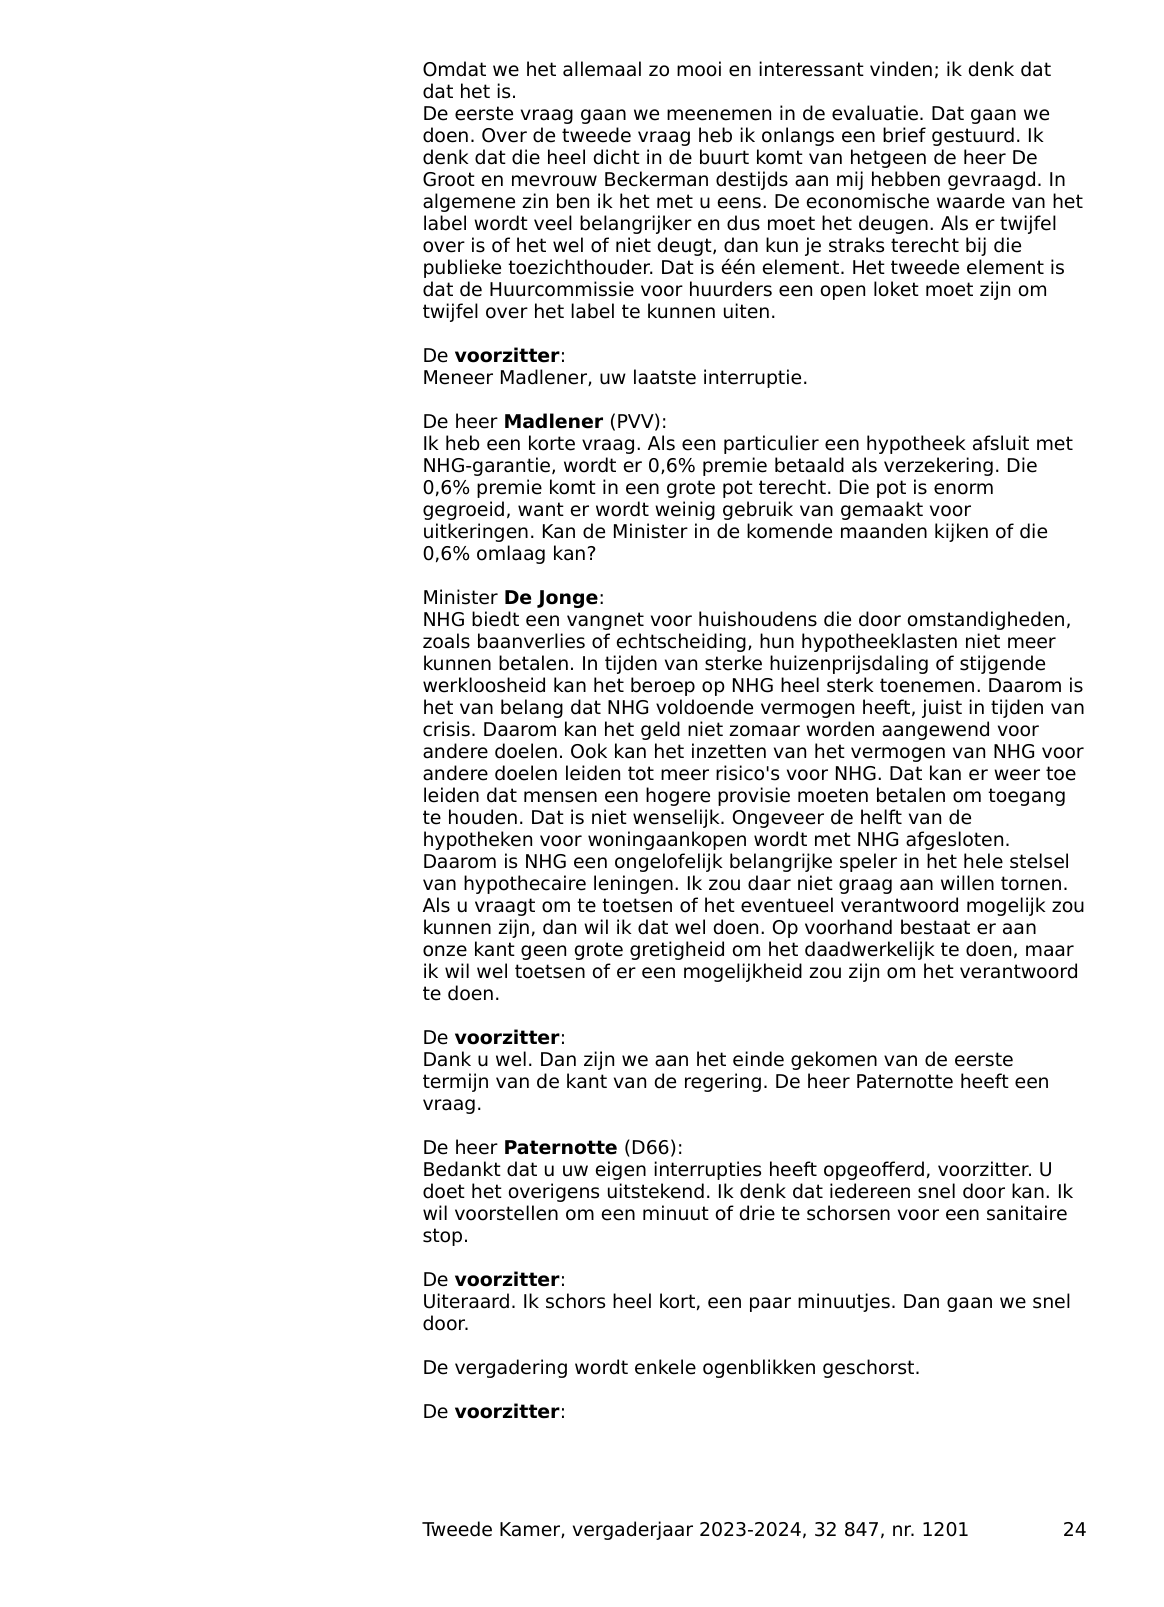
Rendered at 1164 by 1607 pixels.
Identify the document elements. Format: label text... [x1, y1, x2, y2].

text De voorzitter: [422, 1401, 1087, 1423]
text Ik heb een korte vraag. Als een particulier een hypotheek afsluit met NHG-garantie, wordt er 0,6% premie betaald als verzekering. Die 0,6% premie komt in een grote pot terecht. Die pot is enorm gegroeid, want er wordt weinig gebruik van gemaakt voor uitkeringen. Kan de Minister in de komende maanden kijken of die 0,6% omlaag kan? [422, 433, 1087, 565]
text De voorzitter: [422, 345, 1087, 367]
text Minister De Jonge: [422, 587, 1087, 609]
text De voorzitter: [422, 1269, 1087, 1291]
text NHG biedt een vangnet voor huishoudens die door omstandigheden, zoals baanverlies of echtscheiding, hun hypotheeklasten niet meer kunnen betalen. In tijden van sterke huizenprijsdaling of stijgende werkloosheid kan het beroep op NHG heel sterk toenemen. Daarom is het van belang dat NHG voldoende vermogen heeft, juist in tijden van crisis. Daarom kan het geld niet zomaar worden aangewend voor andere doelen. Ook kan het inzetten van het vermogen van NHG voor andere doelen leiden tot meer risico's voor NHG. Dat kan er weer toe leiden dat mensen een hogere provisie moeten betalen om toegang te houden. Dat is niet wenselijk. Ongeveer de helft van de hypotheken voor woningaankopen wordt met NHG afgesloten. Daarom is NHG een ongelofelijk belangrijke speler in het hele stelsel van hypothecaire leningen. Ik zou daar niet graag aan willen tornen. Als u vraagt om te toetsen of het eventueel verantwoord mogelijk zou kunnen zijn, dan wil ik dat wel doen. Op voorhand bestaat er aan onze kant geen grote gretigheid om het daadwerkelijk te doen, maar ik wil wel toetsen of er een mogelijkheid zou zijn om het verantwoord te doen. [422, 609, 1087, 1005]
text De heer Paternotte (D66): [422, 1137, 1087, 1159]
text De heer Madlener (PVV): [422, 411, 1087, 433]
text Uiteraard. Ik schors heel kort, een paar minuutjes. Dan gaan we snel door. [422, 1291, 1087, 1335]
text Dank u wel. Dan zijn we aan het einde gekomen van de eerste termijn van de kant van de regering. De heer Paternotte heeft een vraag. [422, 1049, 1087, 1115]
text De vergadering wordt enkele ogenblikken geschorst. [422, 1357, 1087, 1379]
text Omdat we het allemaal zo mooi en interessant vinden; ik denk dat dat het is. [422, 59, 1087, 103]
text Meneer Madlener, uw laatste interruptie. [422, 367, 1087, 389]
text De eerste vraag gaan we meenemen in de evaluatie. Dat gaan we doen. Over de tweede vraag heb ik onlangs een brief gestuurd. Ik denk dat die heel dicht in de buurt komt van hetgeen de heer De Groot en mevrouw Beckerman destijds aan mij hebben gevraagd. In algemene zin ben ik het met u eens. De economische waarde van het label wordt veel belangrijker en dus moet het deugen. Als er twijfel over is of het wel of niet deugt, dan kun je straks terecht bij die publieke toezichthouder. Dat is één element. Het tweede element is dat de Huurcommissie voor huurders een open loket moet zijn om twijfel over het label te kunnen uiten. [422, 103, 1087, 323]
text Bedankt dat u uw eigen interrupties heeft opgeofferd, voorzitter. U doet het overigens uitstekend. Ik denk dat iedereen snel door kan. Ik wil voorstellen om een minuut of drie te schorsen voor een sanitaire stop. [422, 1159, 1087, 1247]
text De voorzitter: [422, 1027, 1087, 1049]
